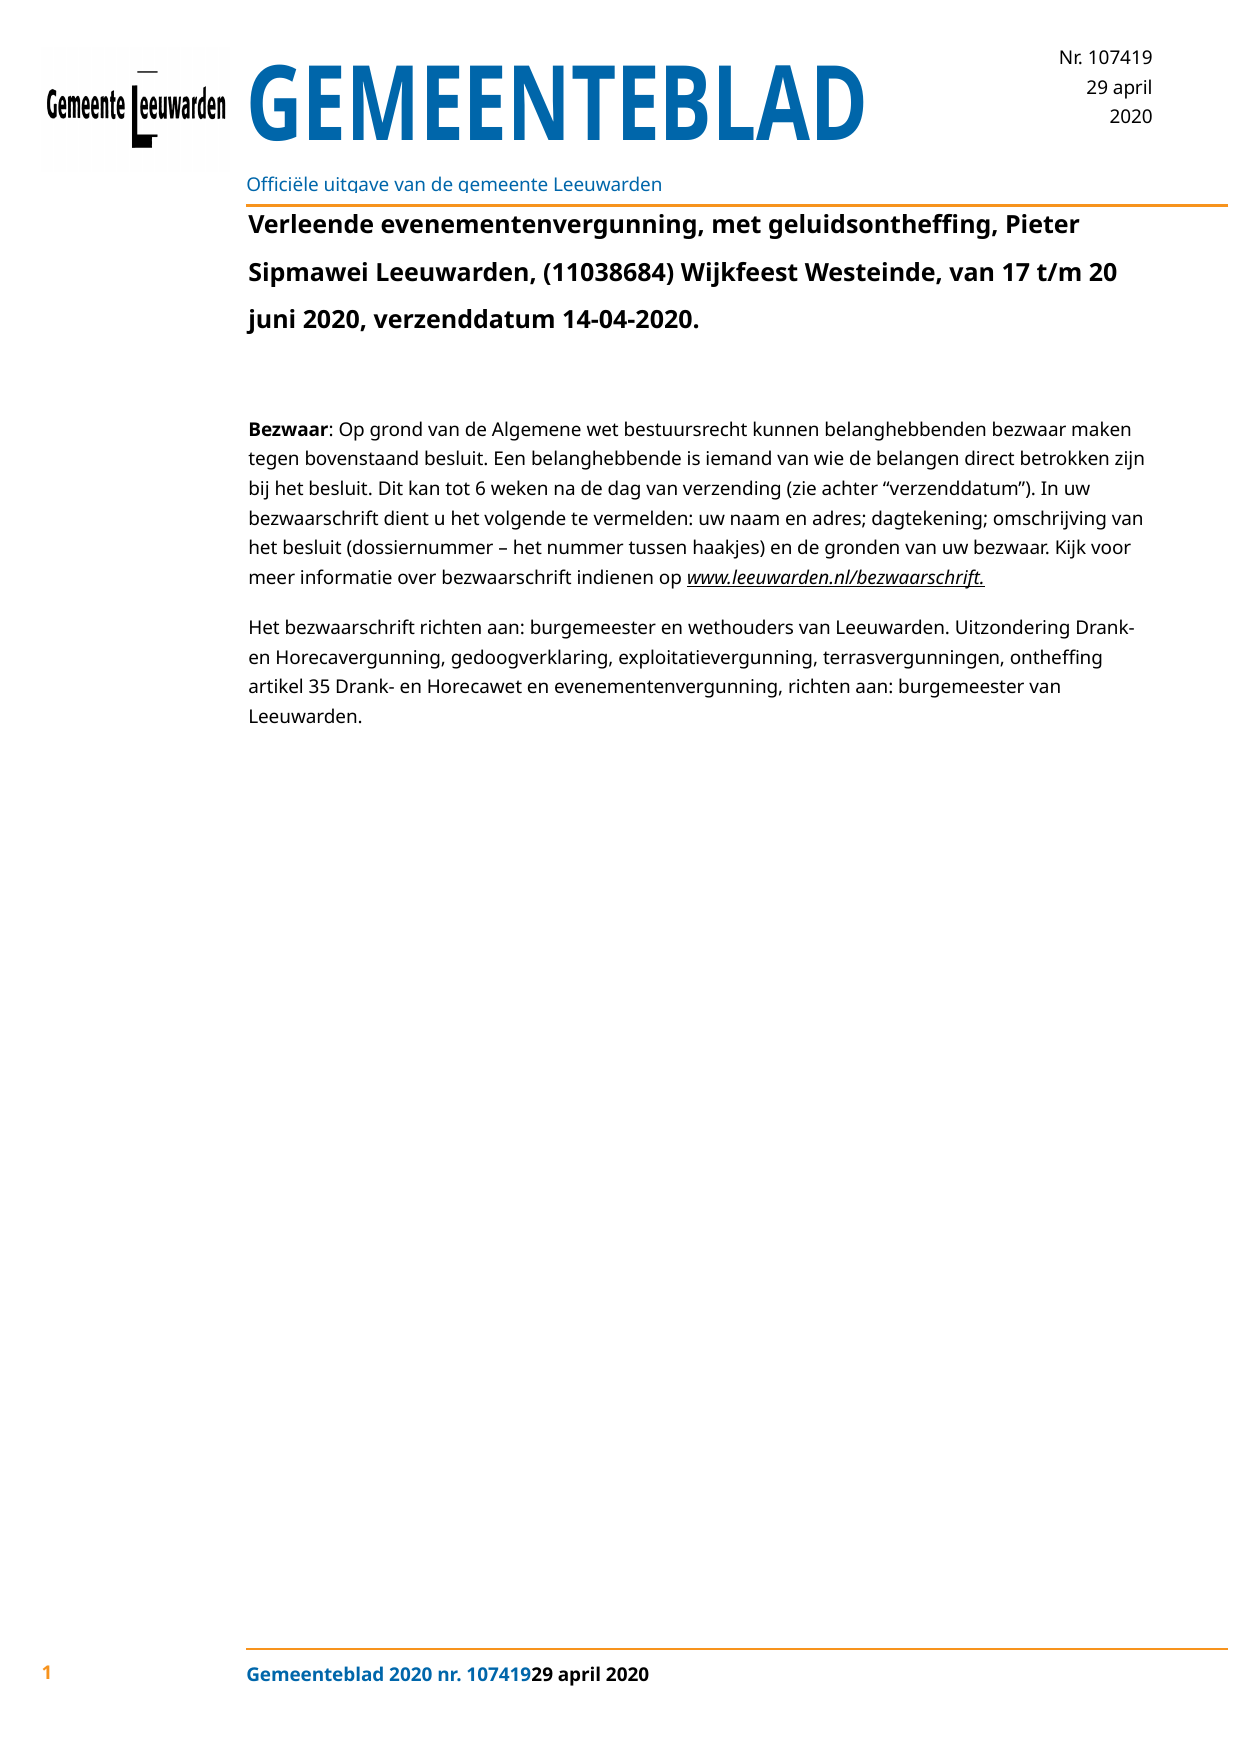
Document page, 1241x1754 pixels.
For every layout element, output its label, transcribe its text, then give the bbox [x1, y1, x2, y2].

text Bezwaar: Op grond van de Algemene wet bestuursrecht kunnen belanghebbenden bezwaar maken tegen bovenstaand besluit. Een belanghebbende is iemand van wie de belangen direct betrokken zijn bij het besluit. Dit kan tot 6 weken na de dag van verzending (zie achter “verzenddatum”). In uw bezwaarschrift dient u het volgende te vermelden: uw naam en adres; dagtekening; omschrijving van het besluit (dossiernummer – het nummer tussen haakjes) en de gronden van uw bezwaar. Kijk voor meer informatie over bezwaarschrift indienen op www.leeuwarden.nl/bezwaarschrift. [248, 416, 1152, 589]
text Het bezwaarschrift richten aan: burgemeester en wethouders van Leeuwarden. Uitzondering Drank- en Horecavergunning, gedoogverklaring, exploitatievergunning, terrasvergunningen, ontheffing artikel 35 Drank- en Horecawet en evenementenvergunning, richten aan: burgemeester van Leeuwarden. [248, 614, 1152, 729]
text Verleende evenementenvergunning, met geluidsontheffing, Pieter Sipmawei Leeuwarden, (11038684) Wijkfeest Westeinde, van 17 t/m 20 juni 2020, verzenddatum 14-04-2020. [248, 207, 1152, 336]
picture [41, 47, 231, 172]
